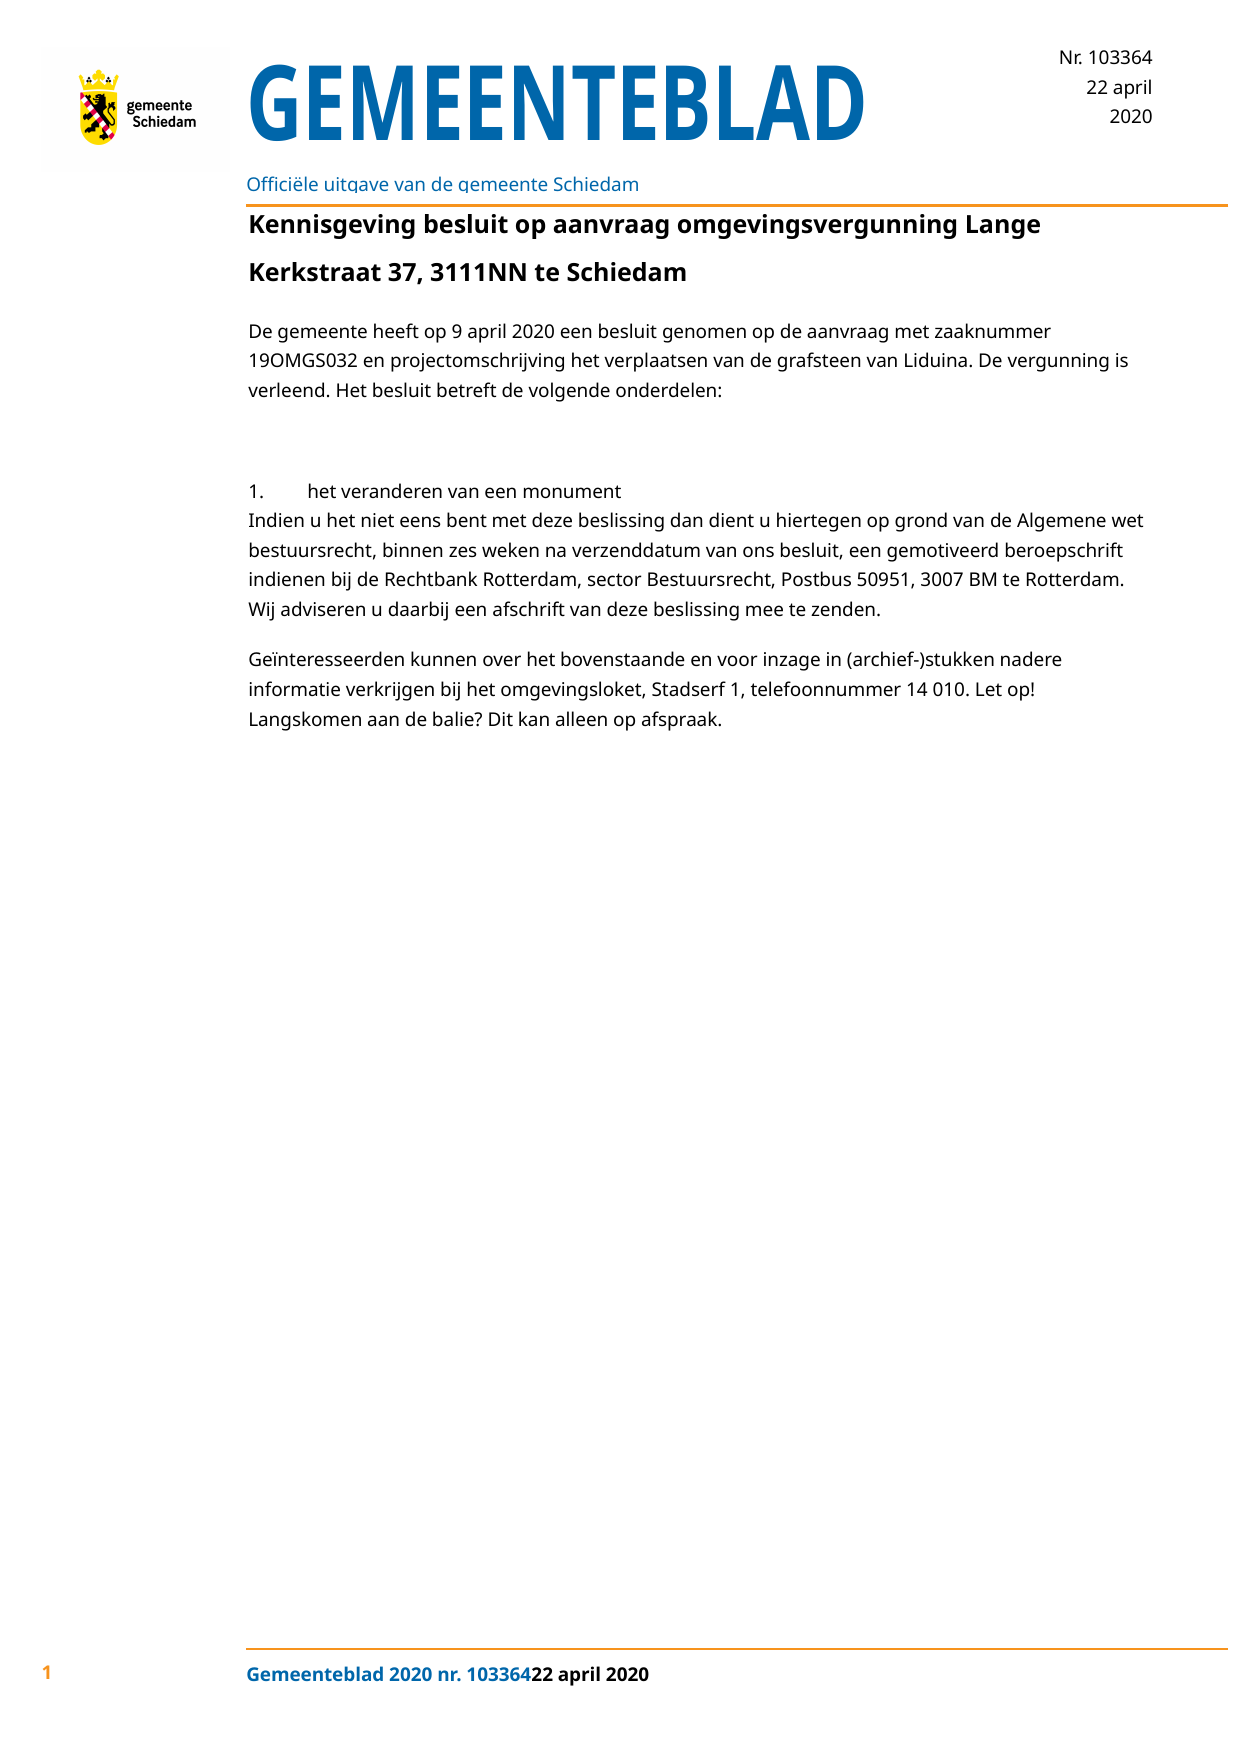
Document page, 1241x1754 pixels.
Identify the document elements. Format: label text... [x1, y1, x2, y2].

list het veranderen van een monument [248, 478, 1152, 504]
text Indien u het niet eens bent met deze beslissing dan dient u hiertegen op grond van de Algemene wet bestuursrecht, binnen zes weken na verzenddatum van ons besluit, een gemotiveerd beroepschrift indienen bij de Rechtbank Rotterdam, sector Bestuursrecht, Postbus 50951, 3007 BM te Rotterdam. Wij adviseren u daarbij een afschrift van deze beslissing mee te zenden. [248, 507, 1152, 622]
text De gemeente heeft op 9 april 2020 een besluit genomen op de aanvraag met zaaknummer 19OMGS032 en projectomschrijving het verplaatsen van de grafsteen van Liduina. De vergunning is verleend. Het besluit betreft de volgende onderdelen: [248, 318, 1152, 403]
text Kennisgeving besluit op aanvraag omgevingsvergunning Lange Kerkstraat 37, 3111NN te Schiedam [248, 207, 1152, 288]
picture [41, 47, 231, 172]
text Geïnteresseerden kunnen over het bovenstaande en voor inzage in (archief-)stukken nadere informatie verkrijgen bij het omgevingsloket, Stadserf 1, telefoonnummer 14 010. Let op! Langskomen aan de balie? Dit kan alleen op afspraak. [248, 647, 1152, 732]
